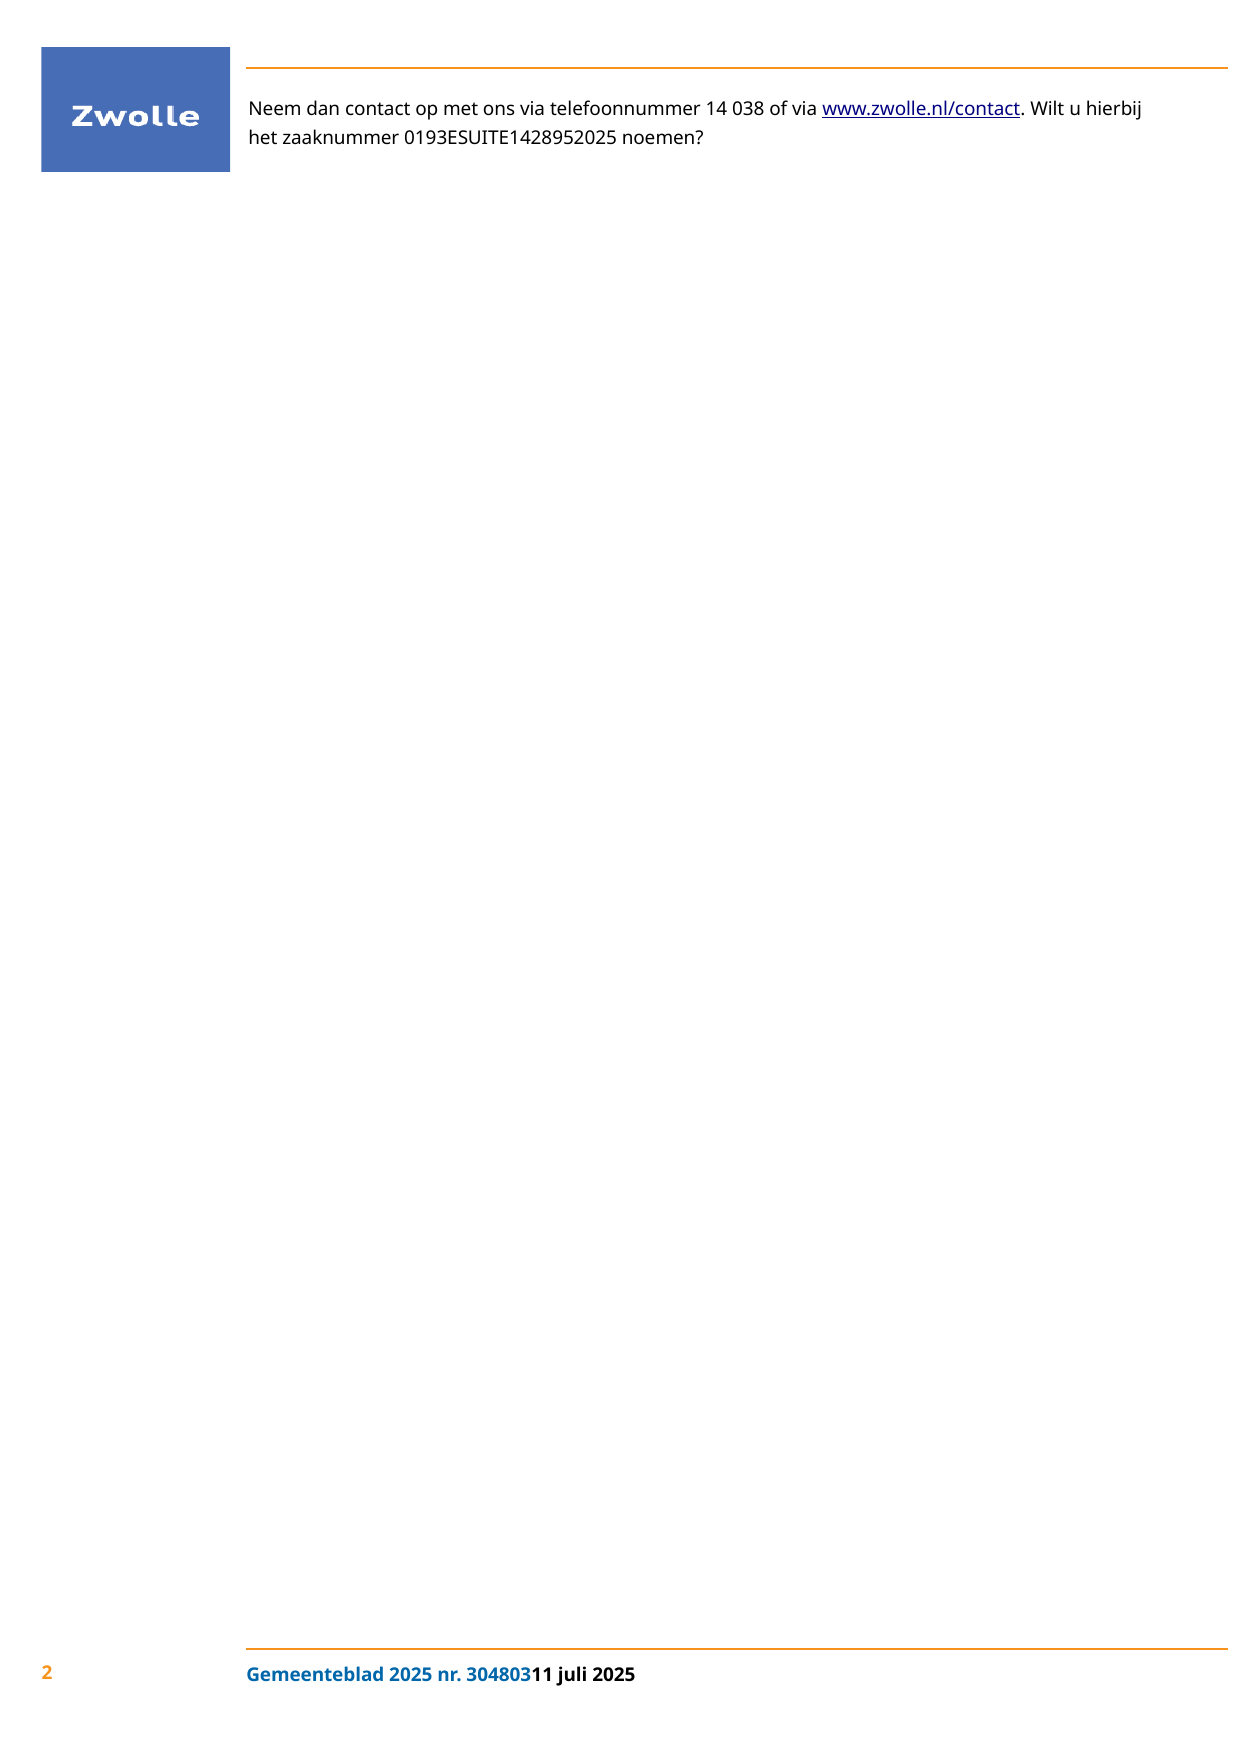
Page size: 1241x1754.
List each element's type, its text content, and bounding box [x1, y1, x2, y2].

text Neem dan contact op met ons via telefoonnummer 14 038 of via www.zwolle.nl/contact. Wilt u hierbij het zaaknummer 0193ESUITE1428952025 noemen? [248, 95, 1152, 150]
picture [41, 47, 231, 172]
